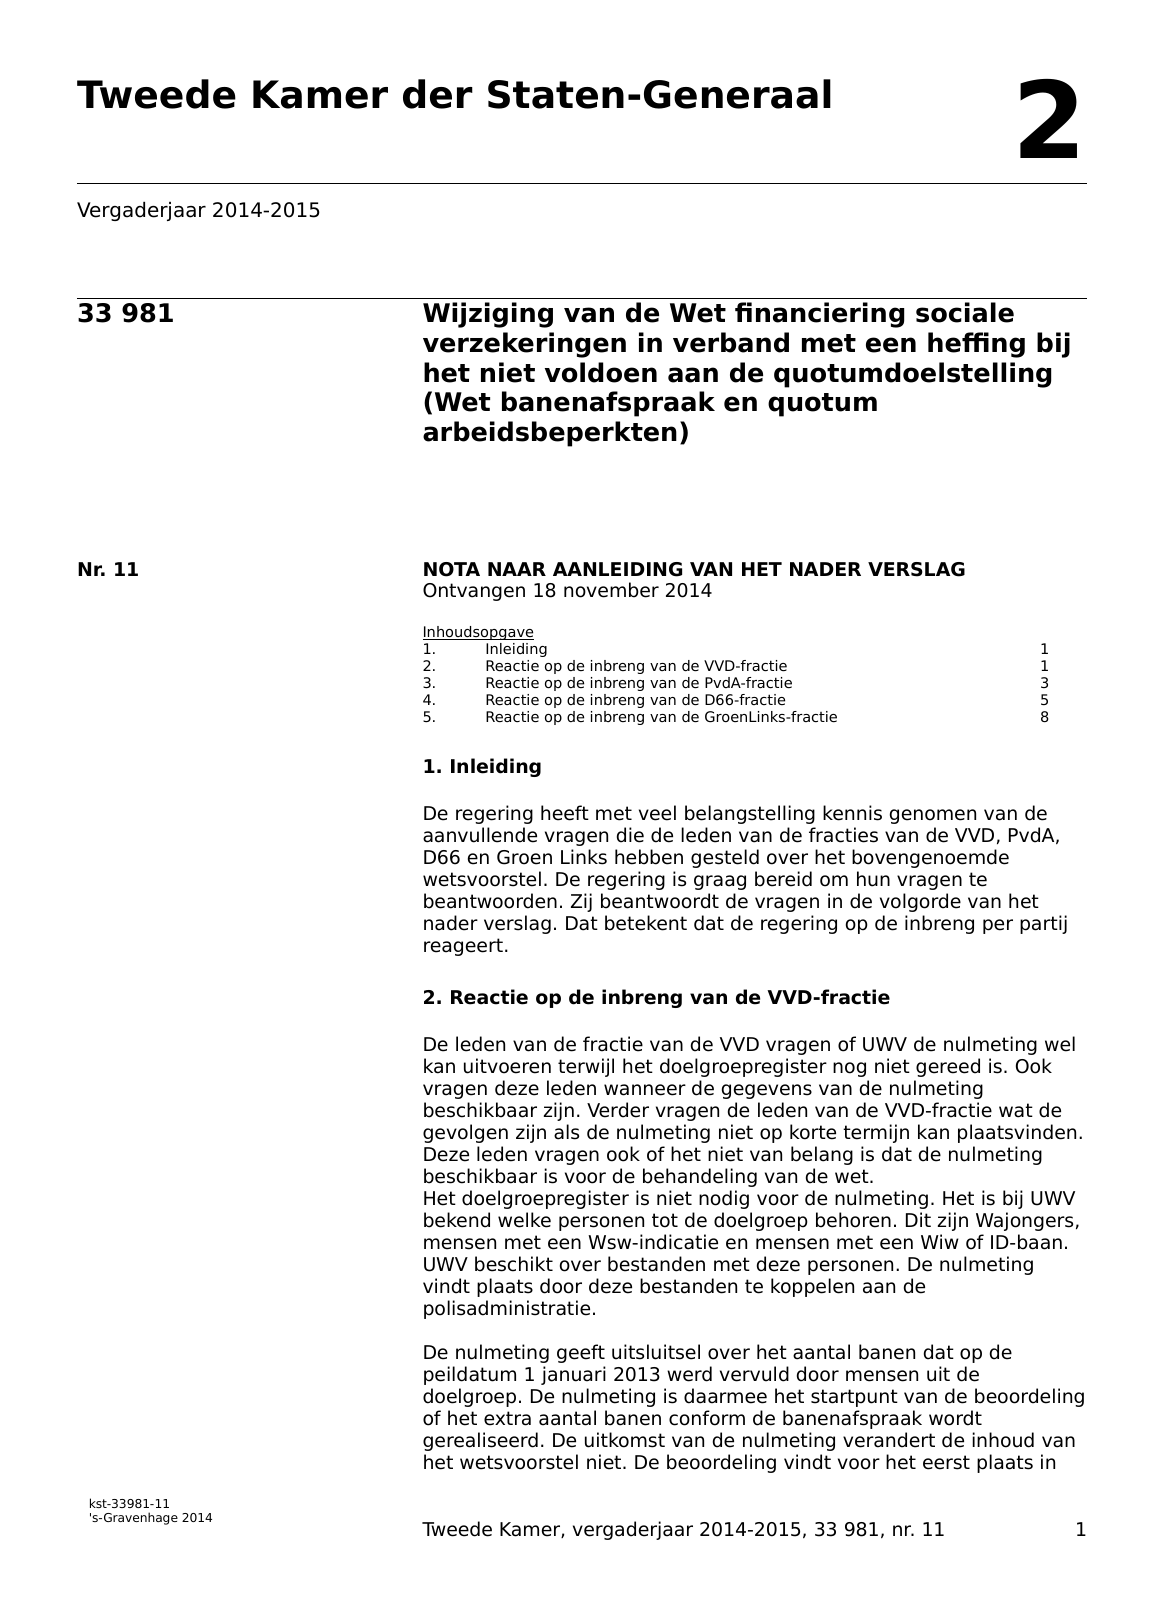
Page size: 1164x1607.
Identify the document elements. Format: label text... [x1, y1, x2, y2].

text 's-Gravenhage 2014 [88, 1511, 323, 1525]
table_header [1034, 624, 1087, 641]
table_cell 5 [1034, 692, 1087, 709]
subtitle 33 981 Wijziging van de Wet financiering sociale verzekeringen in verband met een heffing bij het niet voldoen aan de quotumdoelstelling (Wet banenafspraak en quotum arbeidsbeperkten) [77, 299, 1087, 447]
table_cell Reactie op de inbreng van de GroenLinks-fractie [479, 709, 1034, 726]
table_cell 4. [422, 692, 479, 709]
table_header 2 [886, 59, 1087, 183]
table_cell 5. [422, 709, 479, 726]
text Ontvangen 18 november 2014 [422, 580, 1087, 602]
text kst-33981-11 [88, 1497, 323, 1511]
table_cell 1 [1034, 658, 1087, 675]
text De nulmeting geeft uitsluitsel over het aantal banen dat op de peildatum 1 januari 2013 werd vervuld door mensen uit de doelgroep. De nulmeting is daarmee het startpunt van de beoordeling of het extra aantal banen conform de banenafspraak wordt gerealiseerd. De uitkomst van de nulmeting verandert de inhoud van het wetsvoorstel niet. De beoordeling vindt voor het eerst plaats in [422, 1342, 1087, 1474]
subtitle 2. Reactie op de inbreng van de VVD-fractie [422, 987, 1087, 1009]
table_cell 1. [422, 641, 479, 658]
table_cell 8 [1034, 709, 1087, 726]
table_cell Reactie op de inbreng van de D66-fractie [479, 692, 1034, 709]
table_cell Vergaderjaar 2014-2015 [77, 184, 1087, 298]
table_cell 3. [422, 675, 479, 692]
subtitle 1. Inleiding [422, 756, 1087, 778]
text De regering heeft met veel belangstelling kennis genomen van de aanvullende vragen die de leden van de fracties van de VVD, PvdA, D66 en Groen Links hebben gesteld over het bovengenoemde wetsvoorstel. De regering is graag bereid om hun vragen te beantwoorden. Zij beantwoordt de vragen in de volgorde van het nader verslag. Dat betekent dat de regering op de inbreng per partij reageert. [422, 803, 1087, 957]
table_cell 2. [422, 658, 479, 675]
table_cell Reactie op de inbreng van de VVD-fractie [479, 658, 1034, 675]
subtitle Nr. 11 NOTA NAAR AANLEIDING VAN HET NADER VERSLAG [77, 558, 1087, 580]
table_header Tweede Kamer der Staten-Generaal [77, 59, 886, 183]
table_cell 3 [1034, 675, 1087, 692]
table_cell Reactie op de inbreng van de PvdA-fractie [479, 675, 1034, 692]
table_cell 1 [1034, 641, 1087, 658]
text Het doelgroepregister is niet nodig voor de nulmeting. Het is bij UWV bekend welke personen tot de doelgroep behoren. Dit zijn Wajongers, mensen met een Wsw-indicatie en mensen met een Wiw of ID-baan. UWV beschikt over bestanden met deze personen. De nulmeting vindt plaats door deze bestanden te koppelen aan de polisadministratie. [422, 1188, 1087, 1320]
table_header Inhoudsopgave [422, 624, 1034, 641]
table_cell Inleiding [479, 641, 1034, 658]
text De leden van de fractie van de VVD vragen of UWV de nulmeting wel kan uitvoeren terwijl het doelgroepregister nog niet gereed is. Ook vragen deze leden wanneer de gegevens van de nulmeting beschikbaar zijn. Verder vragen de leden van de VVD-fractie wat de gevolgen zijn als de nulmeting niet op korte termijn kan plaatsvinden. Deze leden vragen ook of het niet van belang is dat de nulmeting beschikbaar is voor de behandeling van de wet. [422, 1034, 1087, 1188]
